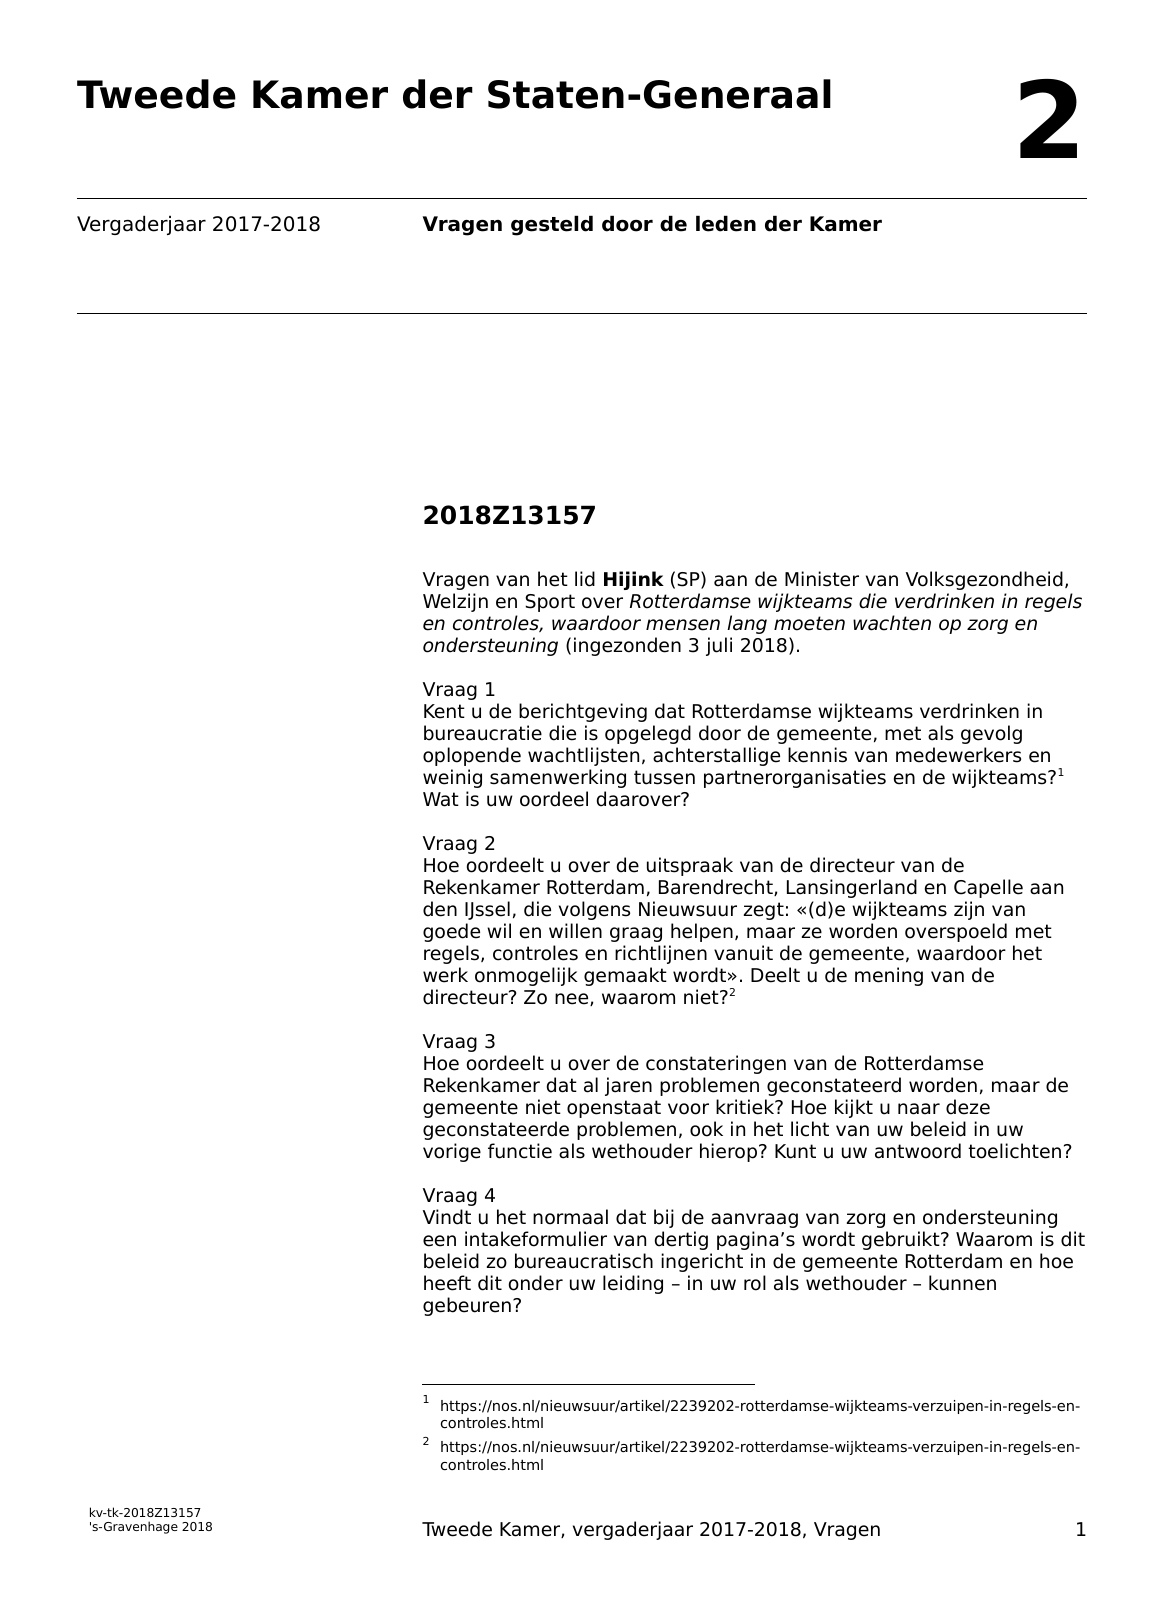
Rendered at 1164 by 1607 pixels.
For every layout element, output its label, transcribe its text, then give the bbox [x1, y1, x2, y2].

text https://nos.nl/nieuwsuur/artikel/2239202-rotterdamse-wijkteams-verzuipen-in-regels-en-controles.html [422, 1435, 1087, 1474]
text kv-tk-2018Z13157 [88, 1506, 323, 1520]
text Vindt u het normaal dat bij de aanvraag van zorg en ondersteuning een intakeformulier van dertig pagina’s wordt gebruikt? Waarom is dit beleid zo bureaucratisch ingericht in de gemeente Rotterdam en hoe heeft dit onder uw leiding – in uw rol als wethouder – kunnen gebeuren? [422, 1207, 1087, 1317]
text Vragen van het lid Hijink (SP) aan de Minister van Volksgezondheid, Welzijn en Sport over Rotterdamse wijkteams die verdrinken in regels en controles, waardoor mensen lang moeten wachten op zorg en ondersteuning (ingezonden 3 juli 2018). [422, 569, 1087, 657]
text Vraag 1 [422, 679, 1087, 701]
text https://nos.nl/nieuwsuur/artikel/2239202-rotterdamse-wijkteams-verzuipen-in-regels-en-controles.html [422, 1393, 1087, 1432]
text Vraag 4 [422, 1185, 1087, 1207]
text Hoe oordeelt u over de uitspraak van de directeur van de Rekenkamer Rotterdam, Barendrecht, Lansingerland en Capelle aan den IJssel, die volgens Nieuwsuur zegt: «(d)e wijkteams zijn van goede wil en willen graag helpen, maar ze worden overspoeld met regels, controles en richtlijnen vanuit de gemeente, waardoor het werk onmogelijk gemaakt wordt». Deelt u de mening van de directeur? Zo nee, waarom niet? [422, 855, 1087, 1009]
text Vraag 2 [422, 833, 1087, 855]
table_header Tweede Kamer der Staten-Generaal [77, 59, 886, 198]
table_cell Vragen gesteld door de leden der Kamer [422, 199, 1087, 313]
text Vraag 3 [422, 1031, 1087, 1053]
text 's-Gravenhage 2018 [88, 1520, 323, 1534]
text Kent u de berichtgeving dat Rotterdamse wijkteams verdrinken in bureaucratie die is opgelegd door de gemeente, met als gevolg oplopende wachtlijsten, achterstallige kennis van medewerkers en weinig samenwerking tussen partnerorganisaties en de wijkteams? Wat is uw oordeel daarover? [422, 701, 1087, 811]
text 2018Z13157 [422, 501, 1087, 531]
table_cell Vergaderjaar 2017-2018 [77, 199, 422, 313]
text Hoe oordeelt u over de constateringen van de Rotterdamse Rekenkamer dat al jaren problemen geconstateerd worden, maar de gemeente niet openstaat voor kritiek? Hoe kijkt u naar deze geconstateerde problemen, ook in het licht van uw beleid in uw vorige functie als wethouder hierop? Kunt u uw antwoord toelichten? [422, 1053, 1087, 1163]
table_header 2 [886, 59, 1087, 198]
